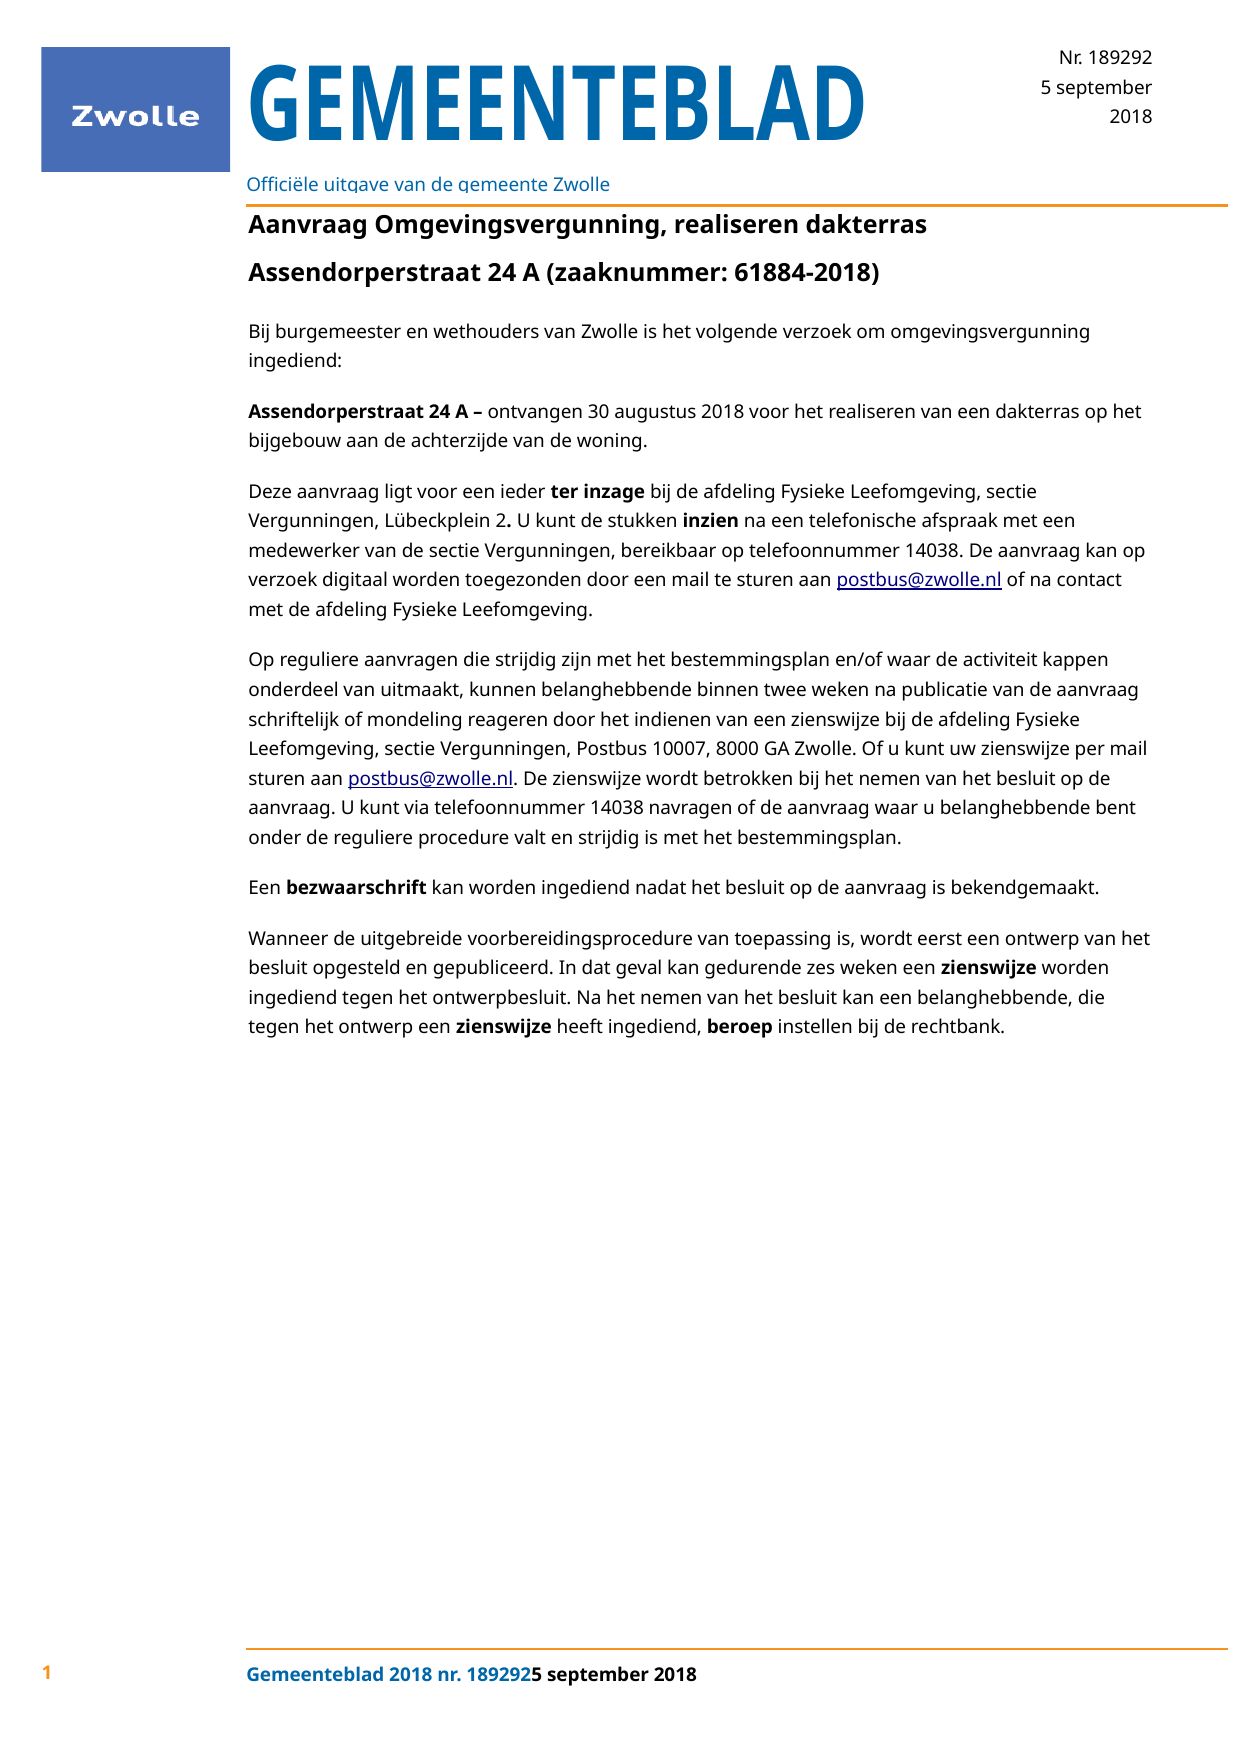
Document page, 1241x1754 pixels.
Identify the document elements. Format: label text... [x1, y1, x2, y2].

picture [41, 47, 231, 172]
text Een bezwaarschrift kan worden ingediend nadat het besluit op de aanvraag is bekendgemaakt. [248, 874, 1152, 900]
text Bij burgemeester en wethouders van Zwolle is het volgende verzoek om omgevingsvergunning ingediend: [248, 318, 1152, 373]
text Deze aanvraag ligt voor een ieder ter inzage bij de afdeling Fysieke Leefomgeving, sectie Vergunningen, Lübeckplein 2. U kunt de stukken inzien na een telefonische afspraak met een medewerker van de sectie Vergunningen, bereikbaar op telefoonnummer 14038. De aanvraag kan op verzoek digitaal worden toegezonden door een mail te sturen aan postbus@zwolle.nl of na contact met de afdeling Fysieke Leefomgeving. [248, 478, 1152, 622]
text Op reguliere aanvragen die strijdig zijn met het bestemmingsplan en/of waar de activiteit kappen onderdeel van uitmaakt, kunnen belanghebbende binnen twee weken na publicatie van de aanvraag schriftelijk of mondeling reageren door het indienen van een zienswijze bij de afdeling Fysieke Leefomgeving, sectie Vergunningen, Postbus 10007, 8000 GA Zwolle. Of u kunt uw zienswijze per mail sturen aan postbus@zwolle.nl. De zienswijze wordt betrokken bij het nemen van het besluit op de aanvraag. U kunt via telefoonnummer 14038 navragen of de aanvraag waar u belanghebbende bent onder de reguliere procedure valt en strijdig is met het bestemmingsplan. [248, 647, 1152, 850]
text Aanvraag Omgevingsvergunning, realiseren dakterras Assendorperstraat 24 A (zaaknummer: 61884-2018) [248, 207, 1152, 288]
text Wanneer de uitgebreide voorbereidingsprocedure van toepassing is, wordt eerst een ontwerp van het besluit opgesteld en gepubliceerd. In dat geval kan gedurende zes weken een zienswijze worden ingediend tegen het ontwerpbesluit. Na het nemen van het besluit kan een belanghebbende, die tegen het ontwerp een zienswijze heeft ingediend, beroep instellen bij de rechtbank. [248, 925, 1152, 1039]
text Assendorperstraat 24 A – ontvangen 30 augustus 2018 voor het realiseren van een dakterras op het bijgebouw aan de achterzijde van de woning. [248, 398, 1152, 453]
